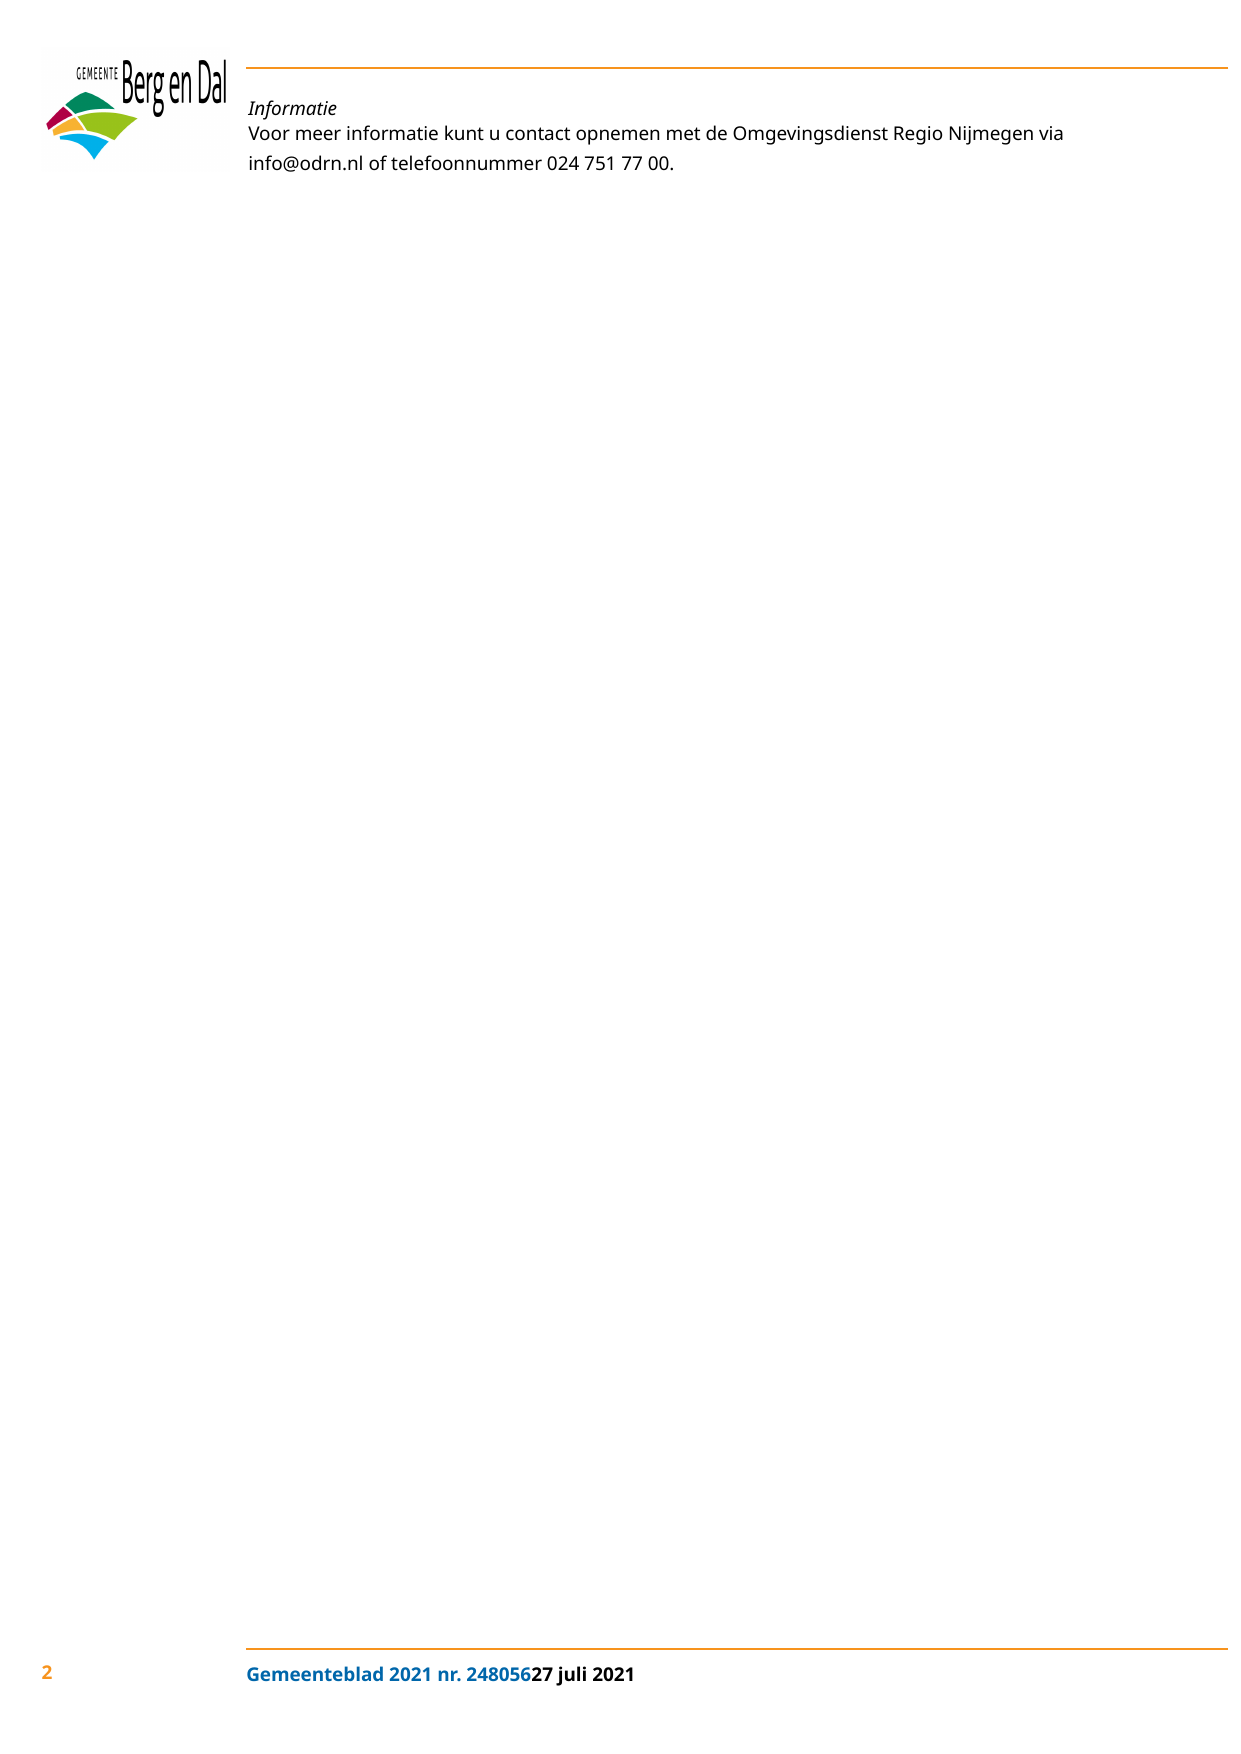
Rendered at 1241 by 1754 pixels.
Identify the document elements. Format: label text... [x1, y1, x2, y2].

text Informatie [248, 95, 1152, 121]
text Voor meer informatie kunt u contact opnemen met de Omgevingsdienst Regio Nijmegen via info@odrn.nl of telefoonnummer 024 751 77 00. [248, 121, 1152, 176]
picture [41, 47, 231, 172]
